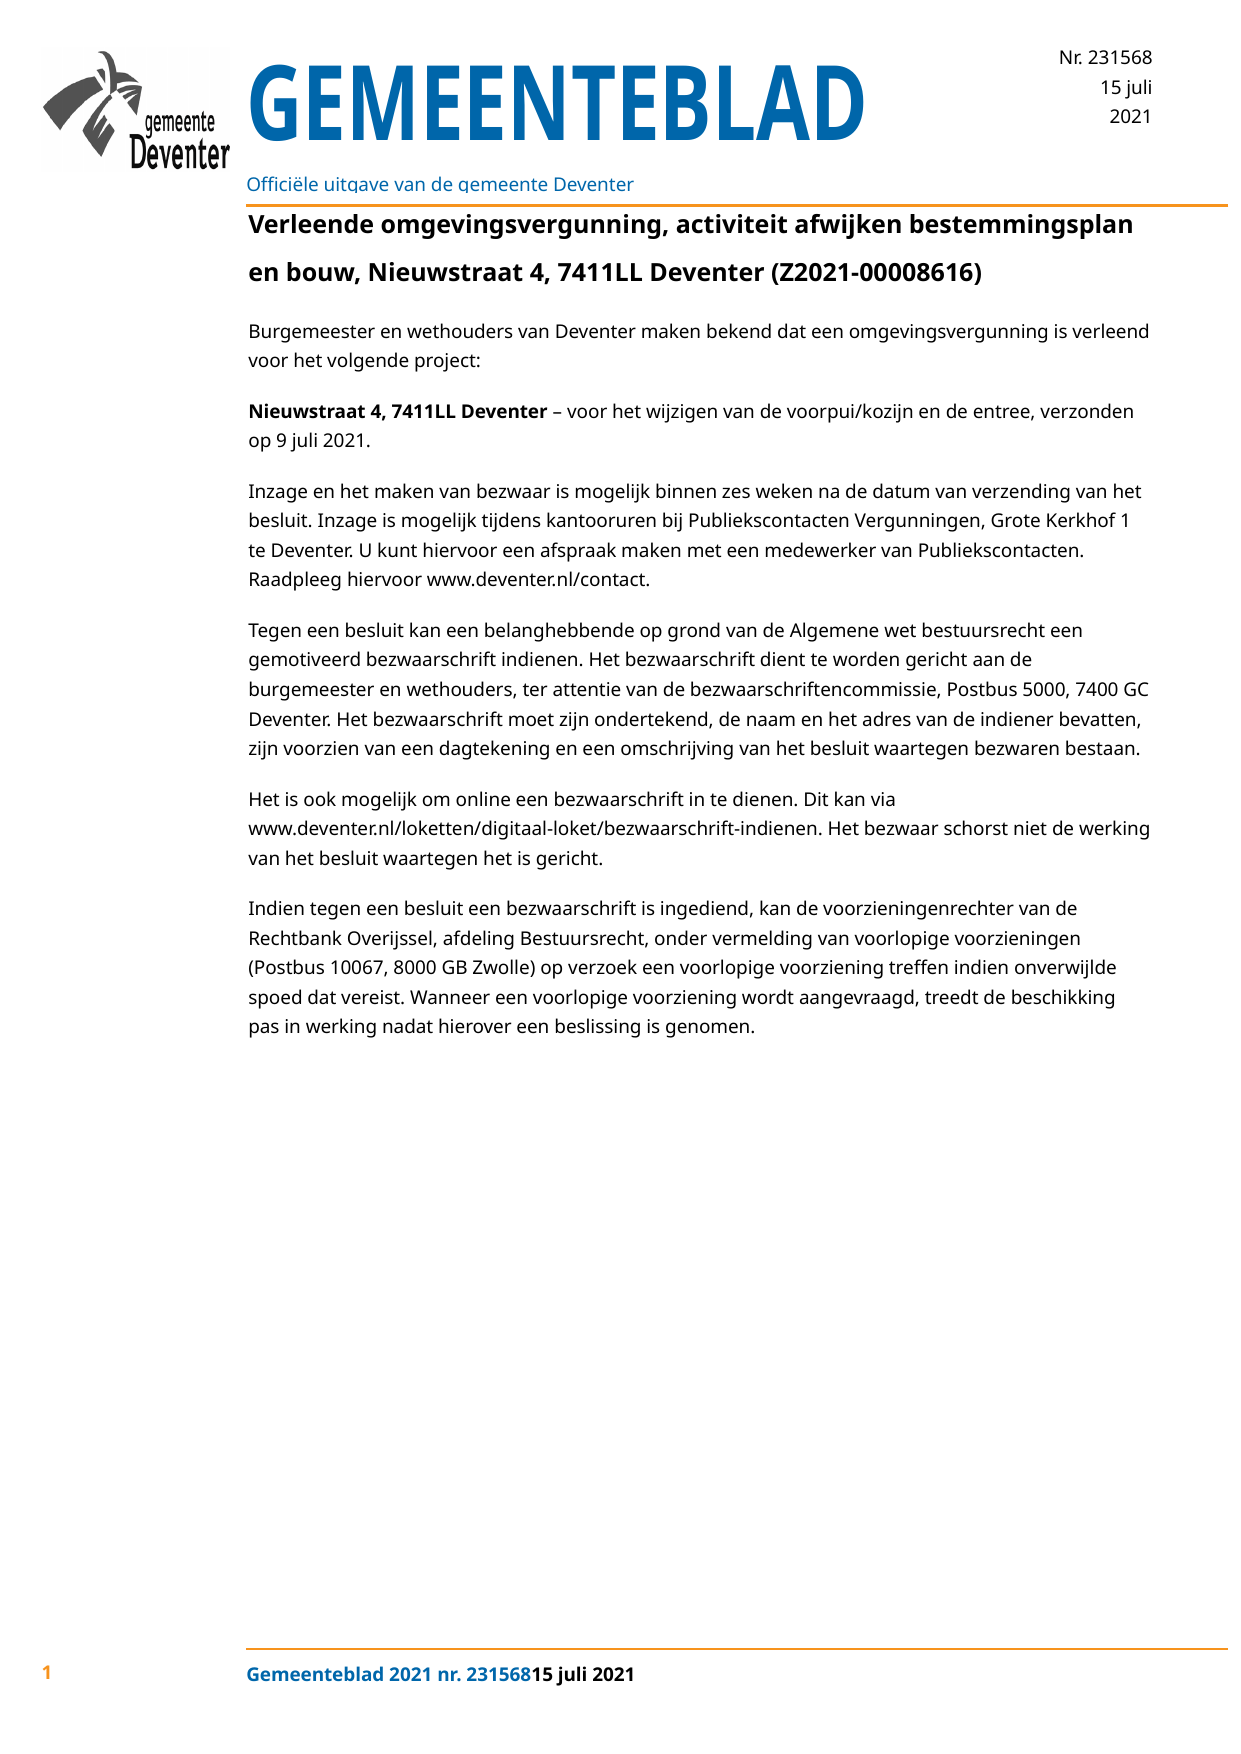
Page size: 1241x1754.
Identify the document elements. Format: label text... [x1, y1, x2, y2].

text Tegen een besluit kan een belanghebbende op grond van de Algemene wet bestuursrecht een gemotiveerd bezwaarschrift indienen. Het bezwaarschrift dient te worden gericht aan de burgemeester en wethouders, ter attentie van de bezwaarschriftencommissie, Postbus 5000, 7400 GC Deventer. Het bezwaarschrift moet zijn ondertekend, de naam en het adres van de indiener bevatten, zijn voorzien van een dagtekening en een omschrijving van het besluit waartegen bezwaren bestaan. [248, 617, 1152, 761]
text Verleende omgevingsvergunning, activiteit afwijken bestemmingsplan en bouw, Nieuwstraat 4, 7411LL Deventer (Z2021-00008616) [248, 207, 1152, 288]
text Het is ook mogelijk om online een bezwaarschrift in te dienen. Dit kan via www.deventer.nl/loketten/digitaal-loket/bezwaarschrift-indienen. Het bezwaar schorst niet de werking van het besluit waartegen het is gericht. [248, 786, 1152, 871]
text Nieuwstraat 4, 7411LL Deventer – voor het wijzigen van de voorpui/kozijn en de entree, verzonden op 9 juli 2021. [248, 398, 1152, 453]
text Inzage en het maken van bezwaar is mogelijk binnen zes weken na de datum van verzending van het besluit. Inzage is mogelijk tijdens kantooruren bij Publiekscontacten Vergunningen, Grote Kerkhof 1 te Deventer. U kunt hiervoor een afspraak maken met een medewerker van Publiekscontacten. Raadpleeg hiervoor www.deventer.nl/contact. [248, 478, 1152, 592]
text Indien tegen een besluit een bezwaarschrift is ingediend, kan de voorzieningenrechter van de Rechtbank Overijssel, afdeling Bestuursrecht, onder vermelding van voorlopige voorzieningen (Postbus 10067, 8000 GB Zwolle) op verzoek een voorlopige voorziening treffen indien onverwijlde spoed dat vereist. Wanneer een voorlopige voorziening wordt aangevraagd, treedt de beschikking pas in werking nadat hierover een beslissing is genomen. [248, 895, 1152, 1039]
text Burgemeester en wethouders van Deventer maken bekend dat een omgevingsvergunning is verleend voor het volgende project: [248, 318, 1152, 373]
picture [41, 47, 231, 172]
